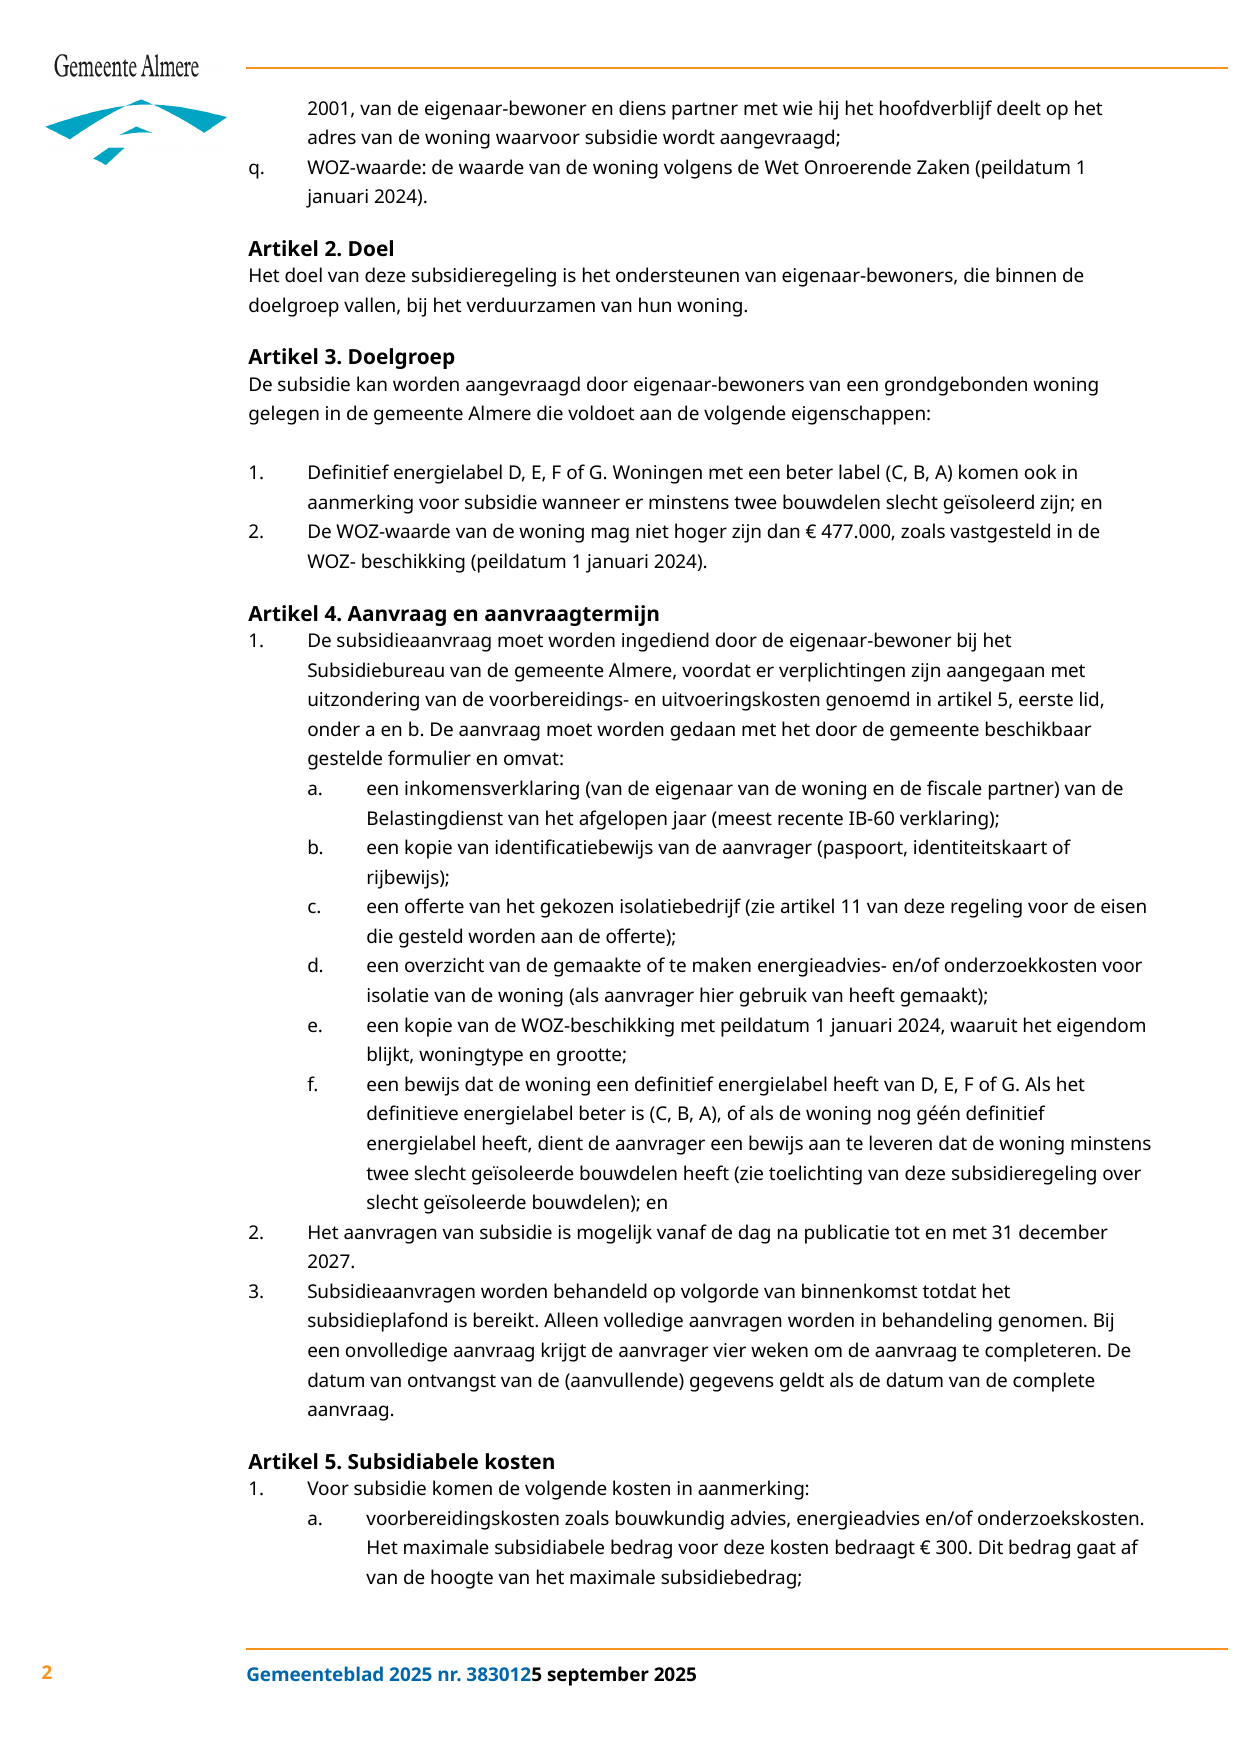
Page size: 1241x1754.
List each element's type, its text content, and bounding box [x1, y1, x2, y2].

list een overzicht van de gemaakte of te maken energieadvies- en/of onderzoekkosten voor isolatie van de woning (als aanvrager hier gebruik van heeft gemaakt); [307, 953, 1152, 1008]
list WOZ-waarde: de waarde van de woning volgens de Wet Onroerende Zaken (peildatum 1 januari 2024). [248, 154, 1152, 209]
list een kopie van de WOZ-beschikking met peildatum 1 januari 2024, waaruit het eigendom blijkt, woningtype en grootte; [307, 1012, 1152, 1067]
text Artikel 3. Doelgroep [248, 342, 1152, 371]
text Artikel 4. Aanvraag en aanvraagtermijn [248, 599, 1152, 627]
list een offerte van het gekozen isolatiebedrijf (zie artikel 11 van deze regeling voor de eisen die gesteld worden aan de offerte); [307, 893, 1152, 949]
list voorbereidingskosten zoals bouwkundig advies, energieadvies en/of onderzoekskosten. Het maximale subsidiabele bedrag voor deze kosten bedraagt € 300. Dit bedrag gaat af van de hoogte van het maximale subsidiebedrag; [307, 1505, 1152, 1590]
list Definitief energielabel D, E, F of G. Woningen met een beter label (C, B, A) komen ook in aanmerking voor subsidie wanneer er minstens twee bouwdelen slecht geïsoleerd zijn; en [248, 459, 1152, 515]
text De subsidie kan worden aangevraagd door eigenaar-bewoners van een grondgebonden woning gelegen in de gemeente Almere die voldoet aan de volgende eigenschappen: [248, 371, 1152, 426]
list De subsidieaanvraag moet worden ingediend door de eigenaar-bewoner bij het Subsidiebureau van de gemeente Almere, voordat er verplichtingen zijn aangegaan met uitzondering van de voorbereidings- en uitvoeringskosten genoemd in artikel 5, eerste lid, onder a en b. De aanvraag moet worden gedaan met het door de gemeente beschikbaar gestelde formulier en omvat: [248, 627, 1152, 771]
list een kopie van identificatiebewijs van de aanvrager (paspoort, identiteitskaart of rijbewijs); [307, 834, 1152, 889]
picture [41, 47, 231, 172]
list Voor subsidie komen de volgende kosten in aanmerking: [248, 1475, 1152, 1501]
list een inkomensverklaring (van de eigenaar van de woning en de fiscale partner) van de Belastingdienst van het afgelopen jaar (meest recente IB-60 verklaring); [307, 775, 1152, 830]
list 2001, van de eigenaar-bewoner en diens partner met wie hij het hoofdverblijf deelt op het adres van de woning waarvoor subsidie wordt aangevraagd; [248, 95, 1152, 150]
list Het aanvragen van subsidie is mogelijk vanaf de dag na publicatie tot en met 31 december 2027. [248, 1219, 1152, 1274]
list Subsidieaanvragen worden behandeld op volgorde van binnenkomst totdat het subsidieplafond is bereikt. Alleen volledige aanvragen worden in behandeling genomen. Bij een onvolledige aanvraag krijgt de aanvrager vier weken om de aanvraag te completeren. De datum van ontvangst van de (aanvullende) gegevens geldt als de datum van de complete aanvraag. [248, 1278, 1152, 1422]
text Artikel 5. Subsidiabele kosten [248, 1447, 1152, 1475]
list een bewijs dat de woning een definitief energielabel heeft van D, E, F of G. Als het definitieve energielabel beter is (C, B, A), of als de woning nog géén definitief energielabel heeft, dient de aanvrager een bewijs aan te leveren dat de woning minstens twee slecht geïsoleerde bouwdelen heeft (zie toelichting van deze subsidieregeling over slecht geïsoleerde bouwdelen); en [307, 1071, 1152, 1215]
text Het doel van deze subsidieregeling is het ondersteunen van eigenaar-bewoners, die binnen de doelgroep vallen, bij het verduurzamen van hun woning. [248, 262, 1152, 318]
text Artikel 2. Doel [248, 234, 1152, 262]
list De WOZ-waarde van de woning mag niet hoger zijn dan € 477.000, zoals vastgesteld in de WOZ- beschikking (peildatum 1 januari 2024). [248, 519, 1152, 574]
